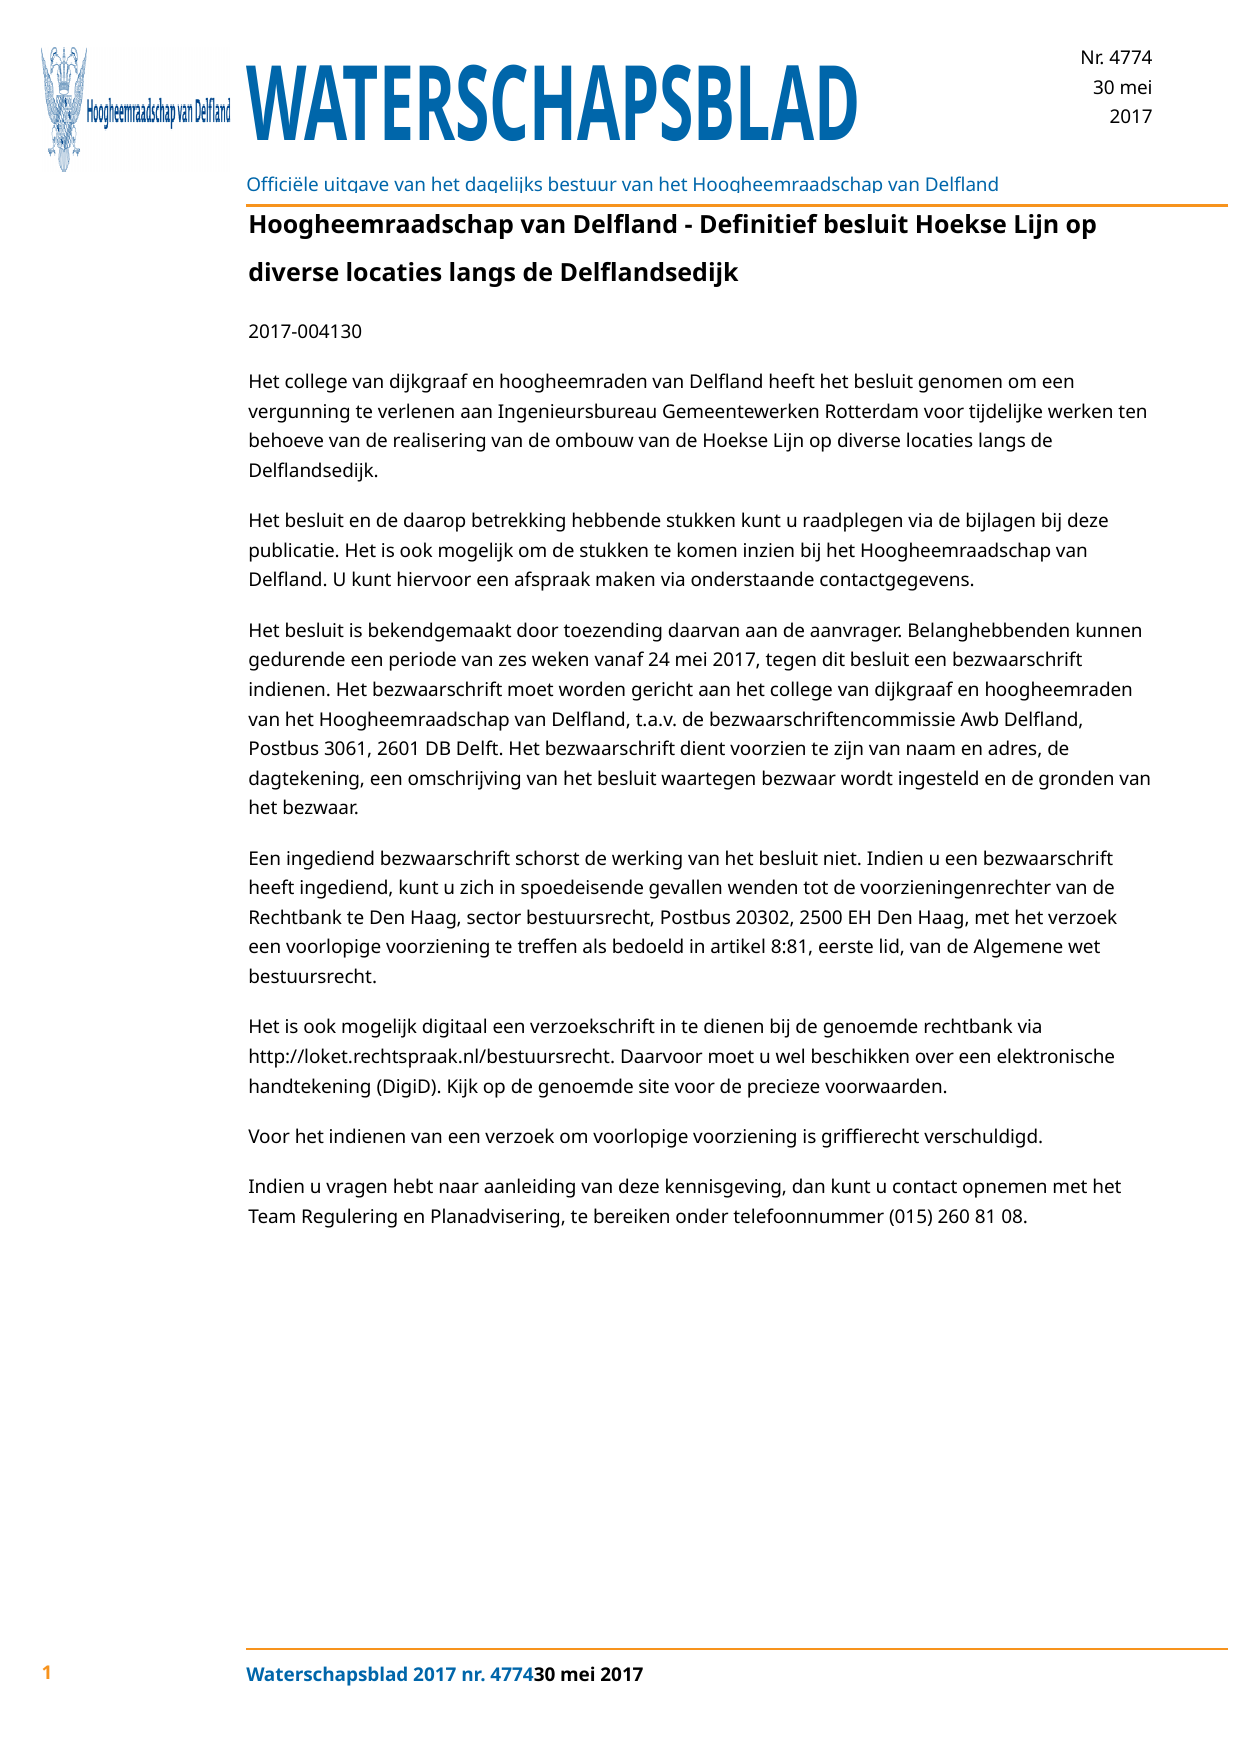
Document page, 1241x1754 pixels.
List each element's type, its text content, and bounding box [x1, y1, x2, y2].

text Het is ook mogelijk digitaal een verzoekschrift in te dienen bij de genoemde rechtbank via http://loket.rechtspraak.nl/bestuursrecht. Daarvoor moet u wel beschikken over een elektronische handtekening (DigiD). Kijk op de genoemde site voor de precieze voorwaarden. [248, 1014, 1152, 1099]
text Indien u vragen hebt naar aanleiding van deze kennisgeving, dan kunt u contact opnemen met het Team Regulering en Planadvisering, te bereiken onder telefoonnummer (015) 260 81 08. [248, 1174, 1152, 1229]
text Een ingediend bezwaarschrift schorst de werking van het besluit niet. Indien u een bezwaarschrift heeft ingediend, kunt u zich in spoedeisende gevallen wenden tot de voorzieningenrechter van de Rechtbank te Den Haag, sector bestuursrecht, Postbus 20302, 2500 EH Den Haag, met het verzoek een voorlopige voorziening te treffen als bedoeld in artikel 8:81, eerste lid, van de Algemene wet bestuursrecht. [248, 845, 1152, 989]
text Voor het indienen van een verzoek om voorlopige voorziening is griffierecht verschuldigd. [248, 1123, 1152, 1149]
text Hoogheemraadschap van Delfland - Definitief besluit Hoekse Lijn op diverse locaties langs de Delflandsedijk [248, 207, 1152, 288]
text 2017-004130 [248, 318, 1152, 344]
picture [41, 47, 231, 172]
text Het besluit en de daarop betrekking hebbende stukken kunt u raadplegen via de bijlagen bij deze publicatie. Het is ook mogelijk om de stukken te komen inzien bij het Hoogheemraadschap van Delfland. U kunt hiervoor een afspraak maken via onderstaande contactgegevens. [248, 507, 1152, 592]
text Het college van dijkgraaf en hoogheemraden van Delfland heeft het besluit genomen om een vergunning te verlenen aan Ingenieursbureau Gemeentewerken Rotterdam voor tijdelijke werken ten behoeve van de realisering van de ombouw van de Hoekse Lijn op diverse locaties langs de Delflandsedijk. [248, 368, 1152, 483]
text Het besluit is bekendgemaakt door toezending daarvan aan de aanvrager. Belanghebbenden kunnen gedurende een periode van zes weken vanaf 24 mei 2017, tegen dit besluit een bezwaarschrift indienen. Het bezwaarschrift moet worden gericht aan het college van dijkgraaf en hoogheemraden van het Hoogheemraadschap van Delfland, t.a.v. de bezwaarschriftencommissie Awb Delfland, Postbus 3061, 2601 DB Delft. Het bezwaarschrift dient voorzien te zijn van naam en adres, de dagtekening, een omschrijving van het besluit waartegen bezwaar wordt ingesteld en de gronden van het bezwaar. [248, 617, 1152, 820]
